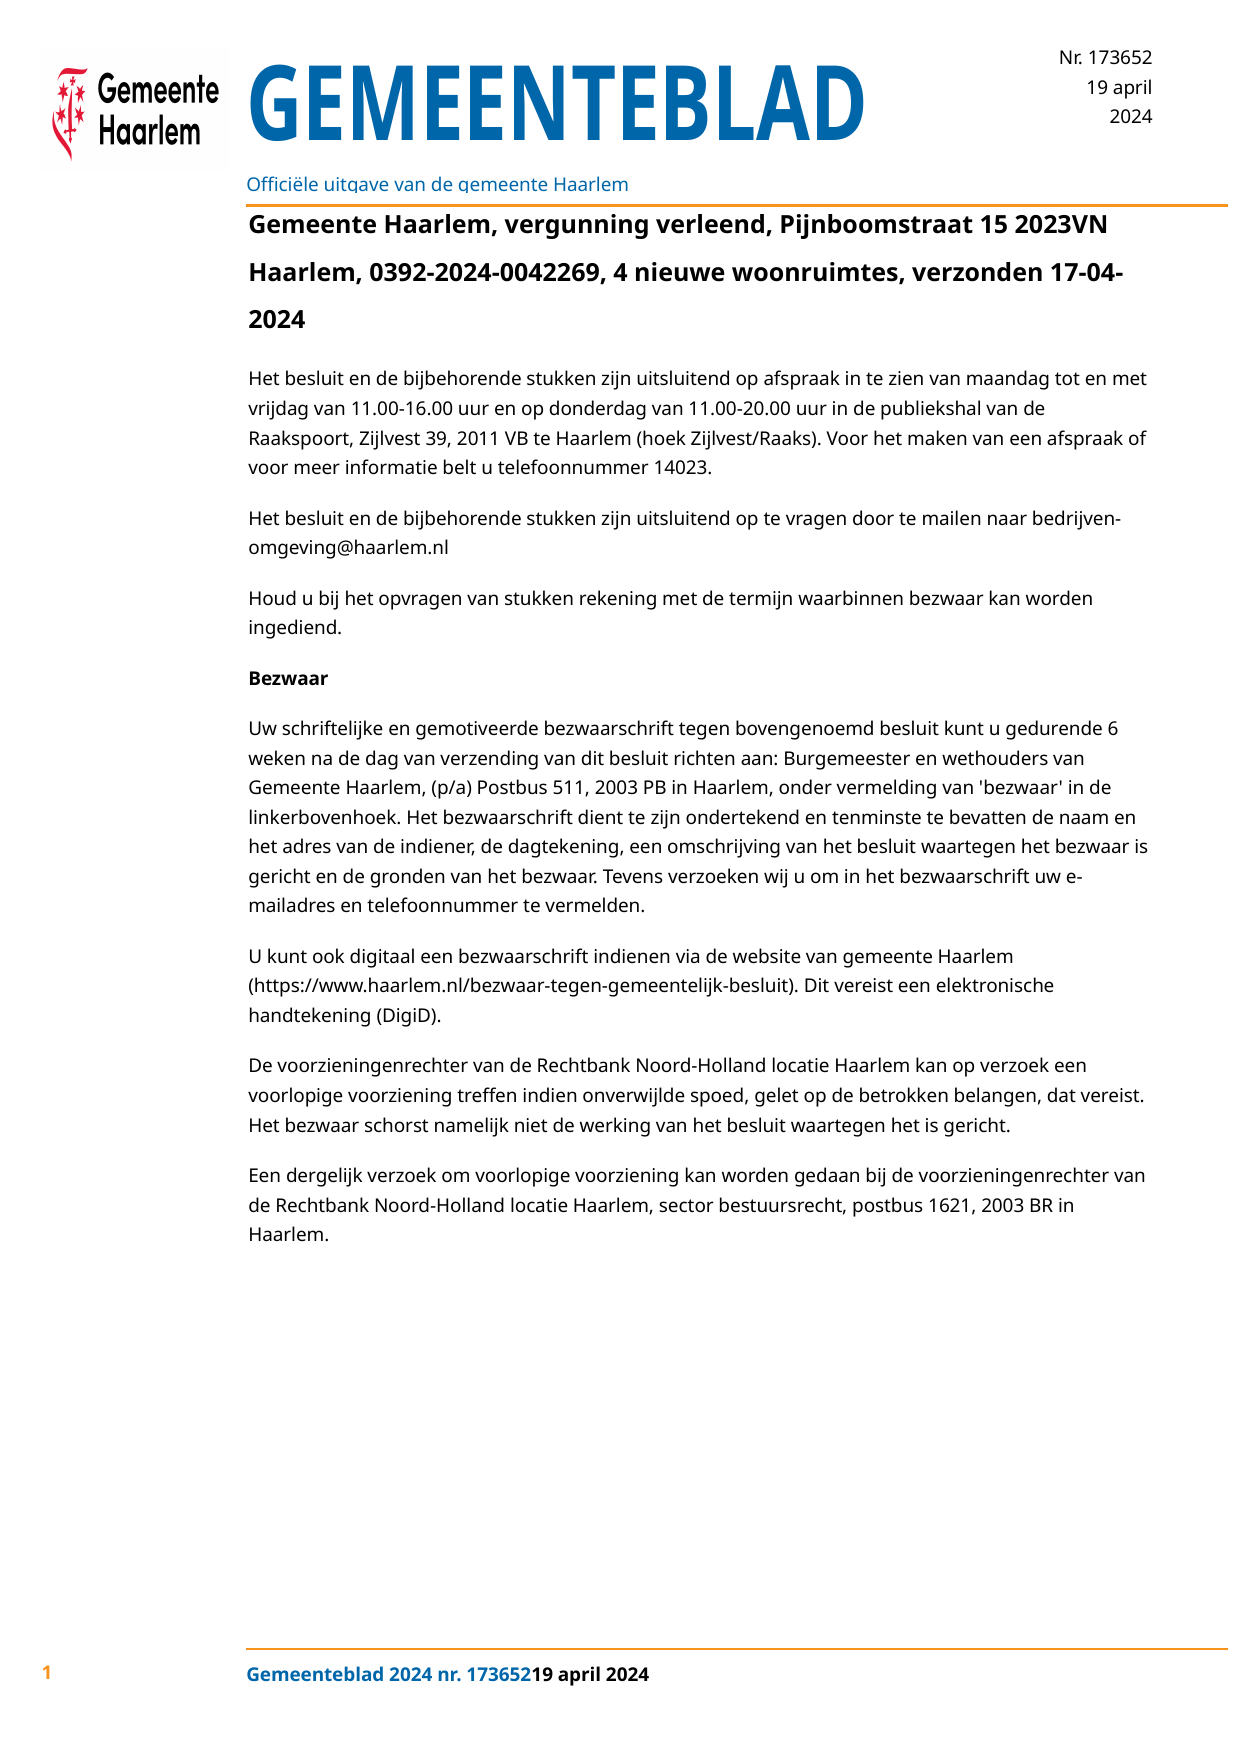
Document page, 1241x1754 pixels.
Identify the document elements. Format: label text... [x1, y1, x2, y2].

text Een dergelijk verzoek om voorlopige voorziening kan worden gedaan bij de voorzieningenrechter van de Rechtbank Noord-Holland locatie Haarlem, sector bestuursrecht, postbus 1621, 2003 BR in Haarlem. [248, 1162, 1152, 1247]
text Uw schriftelijke en gemotiveerde bezwaarschrift tegen bovengenoemd besluit kunt u gedurende 6 weken na de dag van verzending van dit besluit richten aan: Burgemeester en wethouders van Gemeente Haarlem, (p/a) Postbus 511, 2003 PB in Haarlem, onder vermelding van 'bezwaar' in de linkerbovenhoek. Het bezwaarschrift dient te zijn ondertekend en tenminste te bevatten de naam en het adres van de indiener, de dagtekening, een omschrijving van het besluit waartegen het bezwaar is gericht en de gronden van het bezwaar. Tevens verzoeken wij u om in het bezwaarschrift uw e-mailadres en telefoonnummer te vermelden. [248, 715, 1152, 918]
text U kunt ook digitaal een bezwaarschrift indienen via de website van gemeente Haarlem (https://www.haarlem.nl/bezwaar-tegen-gemeentelijk-besluit). Dit vereist een elektronische handtekening (DigiD). [248, 943, 1152, 1028]
picture [41, 47, 231, 172]
text Het besluit en de bijbehorende stukken zijn uitsluitend op te vragen door te mailen naar bedrijven-omgeving@haarlem.nl [248, 505, 1152, 560]
text Bezwaar [248, 665, 1152, 690]
text Houd u bij het opvragen van stukken rekening met de termijn waarbinnen bezwaar kan worden ingediend. [248, 585, 1152, 640]
text De voorzieningenrechter van de Rechtbank Noord-Holland locatie Haarlem kan op verzoek een voorlopige voorziening treffen indien onverwijlde spoed, gelet op de betrokken belangen, dat vereist. Het bezwaar schorst namelijk niet de werking van het besluit waartegen het is gericht. [248, 1053, 1152, 1137]
text Het besluit en de bijbehorende stukken zijn uitsluitend op afspraak in te zien van maandag tot en met vrijdag van 11.00-16.00 uur en op donderdag van 11.00-20.00 uur in de publiekshal van de Raakspoort, Zijlvest 39, 2011 VB te Haarlem (hoek Zijlvest/Raaks). Voor het maken van een afspraak of voor meer informatie belt u telefoonnummer 14023. [248, 366, 1152, 480]
text Gemeente Haarlem, vergunning verleend, Pijnboomstraat 15 2023VN Haarlem, 0392-2024-0042269, 4 nieuwe woonruimtes, verzonden 17-04-2024 [248, 207, 1152, 336]
